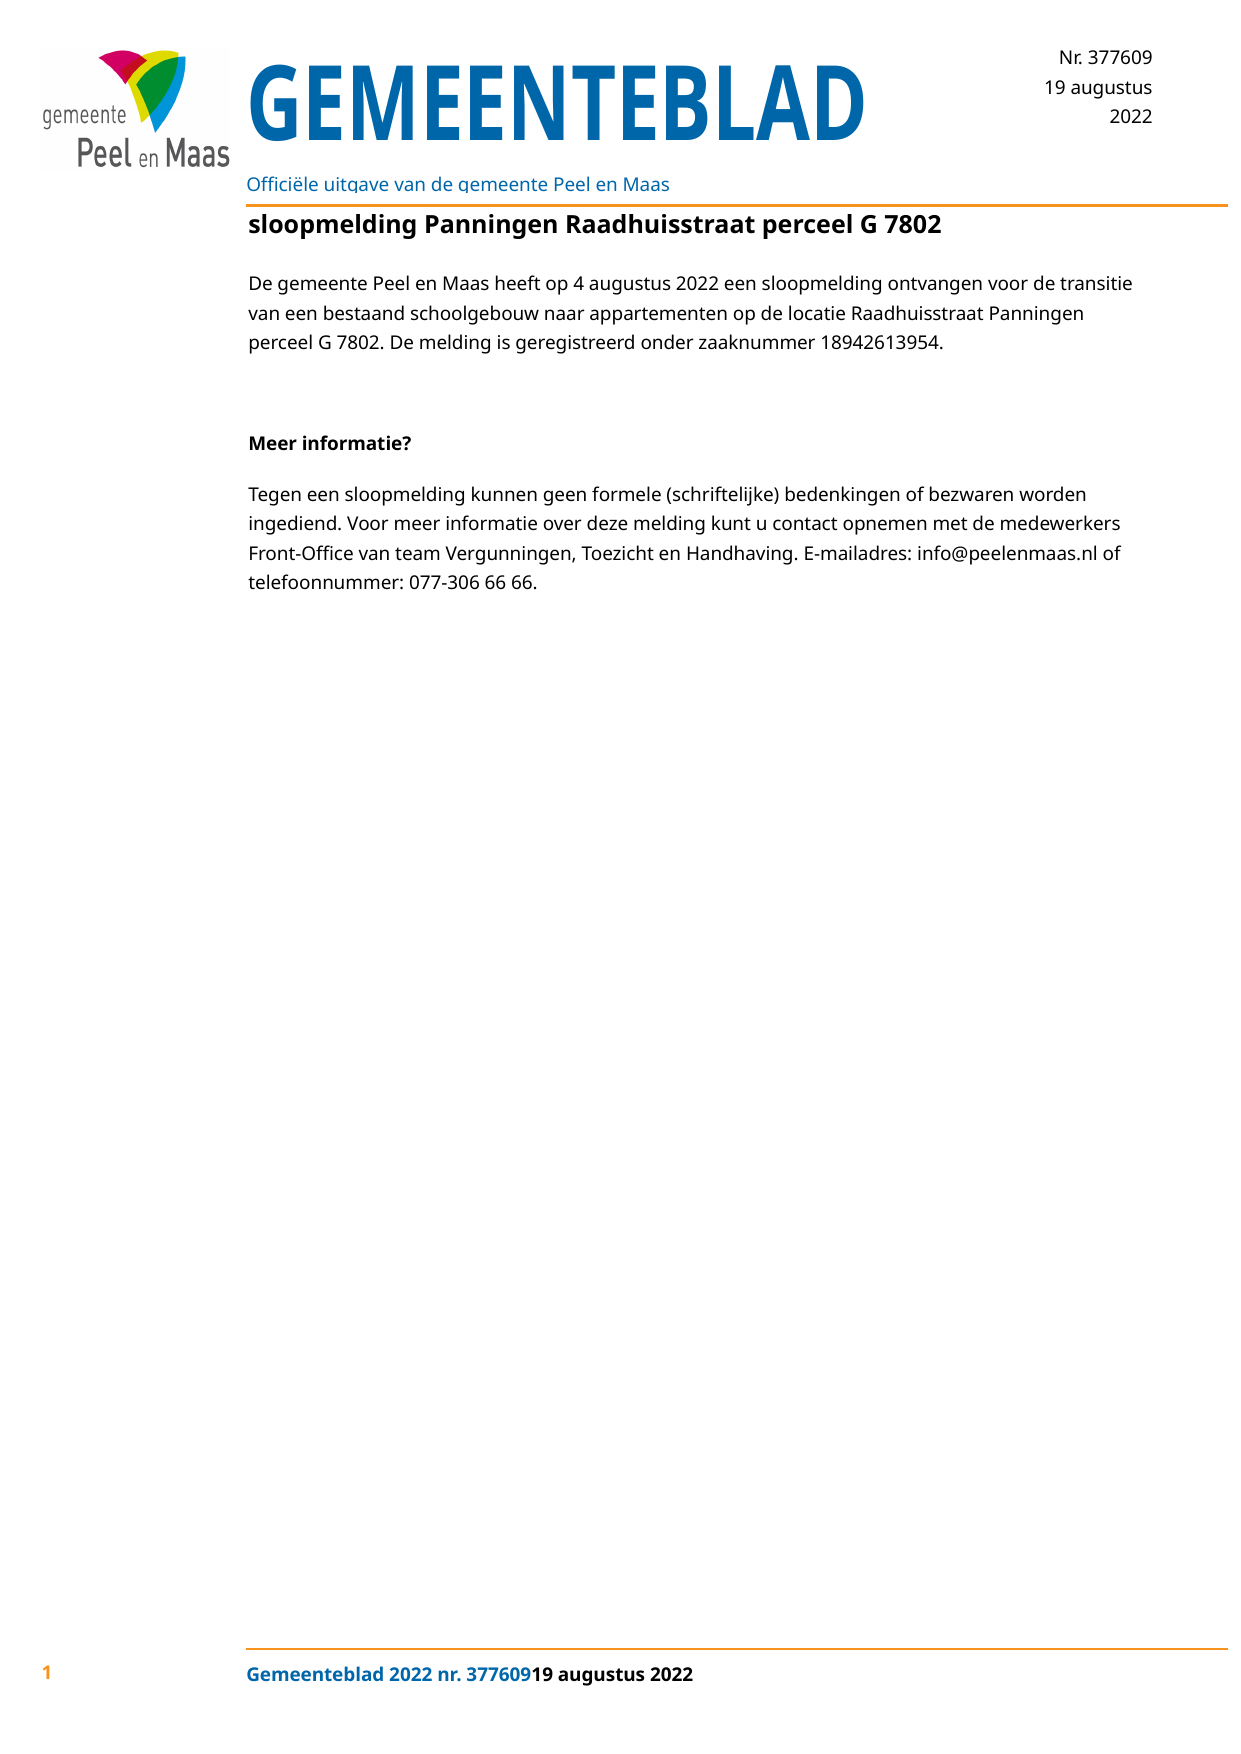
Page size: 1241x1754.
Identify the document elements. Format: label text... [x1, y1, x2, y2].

picture [41, 47, 231, 172]
text sloopmelding Panningen Raadhuisstraat perceel G 7802 [248, 207, 1152, 241]
text Tegen een sloopmelding kunnen geen formele (schriftelijke) bedenkingen of bezwaren worden ingediend. Voor meer informatie over deze melding kunt u contact opnemen met de medewerkers Front-Office van team Vergunningen, Toezicht en Handhaving. E-mailadres: info@peelenmaas.nl of telefoonnummer: 077-306 66 66. [248, 481, 1152, 595]
text De gemeente Peel en Maas heeft op 4 augustus 2022 een sloopmelding ontvangen voor de transitie van een bestaand schoolgebouw naar appartementen op de locatie Raadhuisstraat Panningen perceel G 7802. De melding is geregistreerd onder zaaknummer 18942613954. [248, 270, 1152, 355]
text Meer informatie? [248, 430, 1152, 456]
